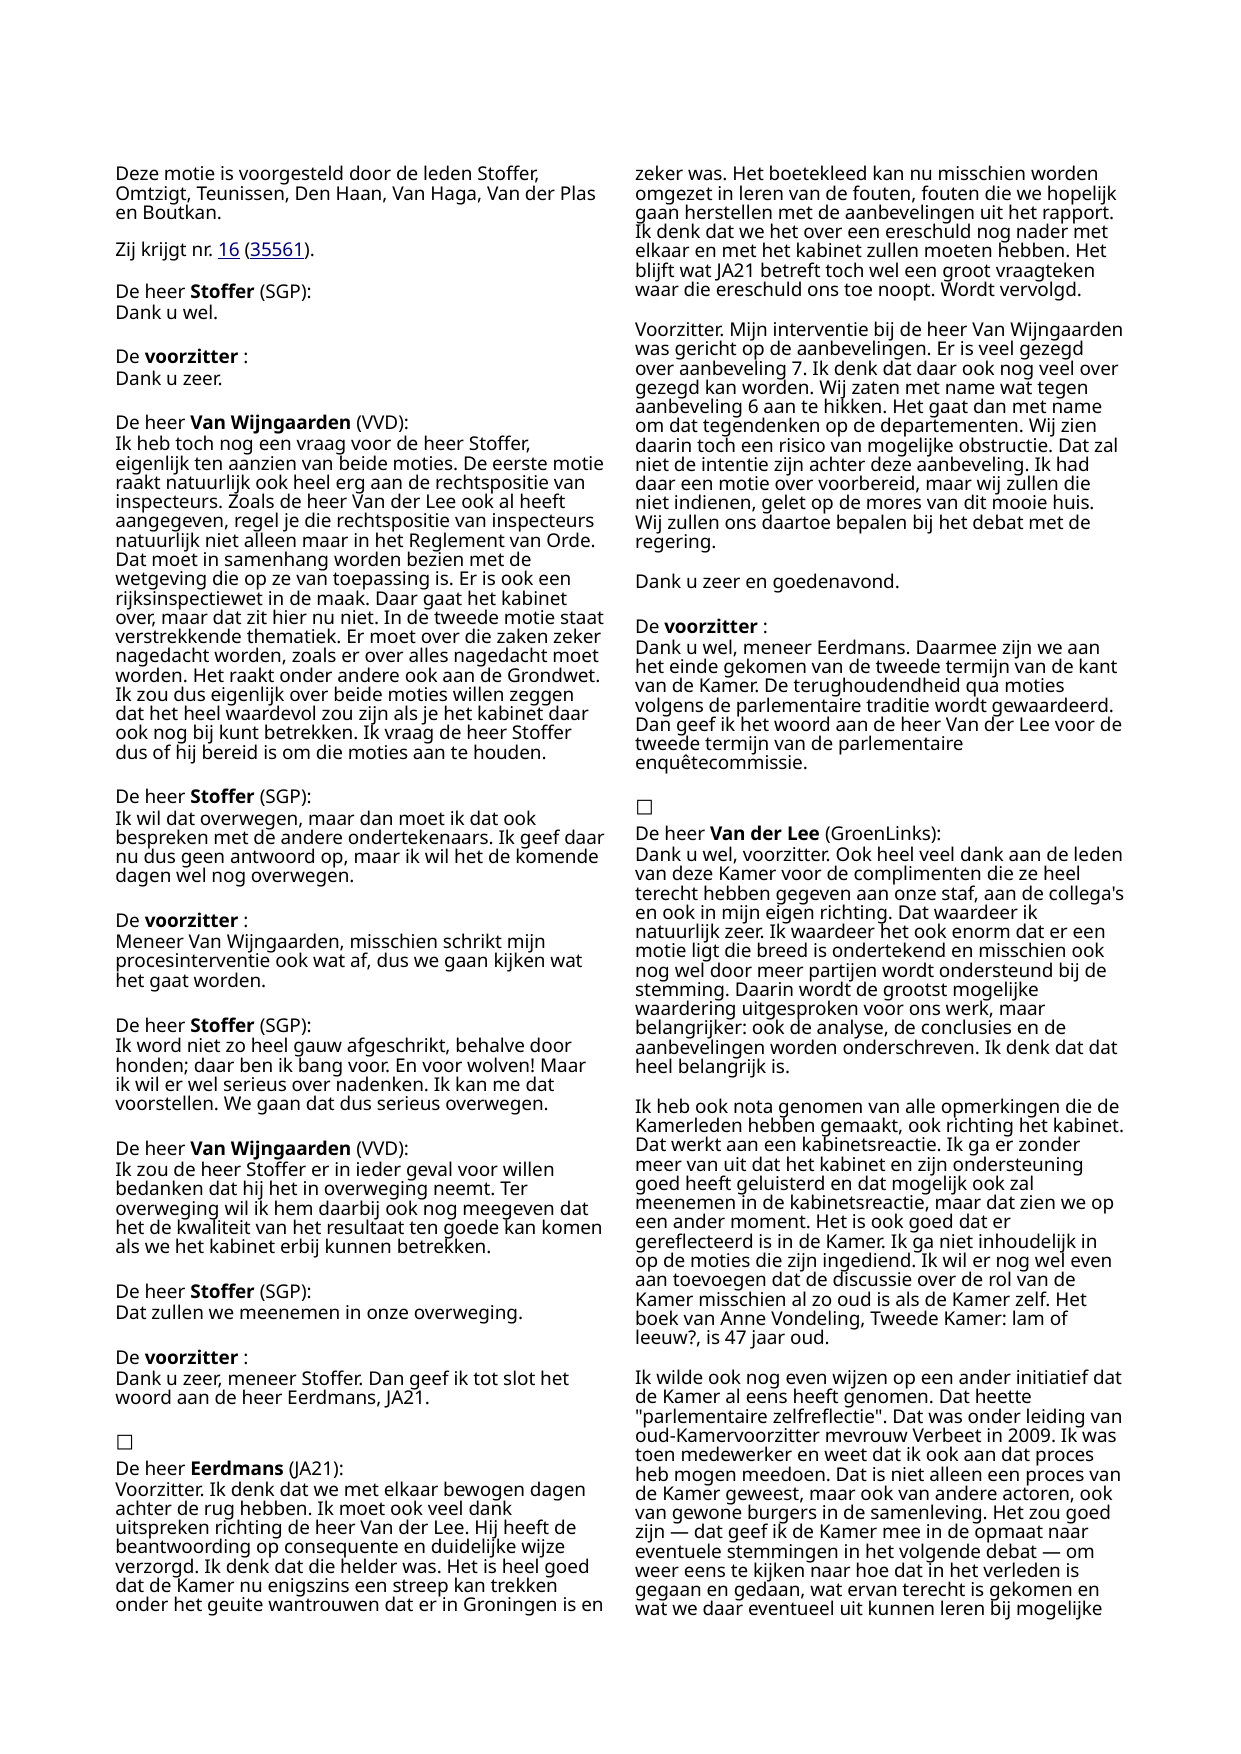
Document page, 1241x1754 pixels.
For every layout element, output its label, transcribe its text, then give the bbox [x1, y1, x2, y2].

text Ik heb toch nog een vraag voor de heer Stoffer, eigenlijk ten aanzien van beide moties. De eerste motie raakt natuurlijk ook heel erg aan de rechtspositie van inspecteurs. Zoals de heer Van der Lee ook al heeft aangegeven, regel je die rechtspositie van inspecteurs natuurlijk niet alleen maar in het Reglement van Orde. Dat moet in samenhang worden bezien met de wetgeving die op ze van toepassing is. Er is ook een rijksinspectiewet in de maak. Daar gaat het kabinet over, maar dat zit hier nu niet. In de tweede motie staat verstrekkende thematiek. Er moet over die zaken zeker nagedacht worden, zoals er over alles nagedacht moet worden. Het raakt onder andere ook aan de Grondwet. Ik zou dus eigenlijk over beide moties willen zeggen dat het heel waardevol zou zijn als je het kabinet daar ook nog bij kunt betrekken. Ik vraag de heer Stoffer dus of hij bereid is om die moties aan te houden. [115, 435, 605, 763]
text Voorzitter. Mijn interventie bij de heer Van Wijngaarden was gericht op de aanbevelingen. Er is veel gezegd over aanbeveling 7. Ik denk dat daar ook nog veel over gezegd kan worden. Wij zaten met name wat tegen aanbeveling 6 aan te hikken. Het gaat dan met name om dat tegendenken op de departementen. Wij zien daarin toch een risico van mogelijke obstructie. Dat zal niet de intentie zijn achter deze aanbeveling. Ik had daar een motie over voorbereid, maar wij zullen die niet indienen, gelet op de mores van dit mooie huis. Wij zullen ons daartoe bepalen bij het debat met de regering. [635, 321, 1125, 552]
text Ik wilde ook nog even wijzen op een ander initiatief dat de Kamer al eens heeft genomen. Dat heette "parlementaire zelfreflectie". Dat was onder leiding van oud-Kamervoorzitter mevrouw Verbeet in 2009. Ik was toen medewerker en weet dat ik ook aan dat proces heb mogen meedoen. Dat is niet alleen een proces van de Kamer geweest, maar ook van andere actoren, ook van gewone burgers in de samenleving. Het zou goed zijn — dat geef ik de Kamer mee in de opmaat naar eventuele stemmingen in het volgende debat — om weer eens te kijken naar hoe dat in het verleden is gegaan en gedaan, wat ervan terecht is gekomen en wat we daar eventueel uit kunnen leren bij mogelijke [635, 1369, 1125, 1620]
text Dank u wel. [115, 304, 605, 323]
text Ik wil dat overwegen, maar dan moet ik dat ook bespreken met de andere ondertekenaars. Ik geef daar nu dus geen antwoord op, maar ik wil het de komende dagen wel nog overwegen. [115, 809, 605, 887]
text Dat zullen we meenemen in onze overweging. [115, 1304, 605, 1323]
text Dank u zeer, meneer Stoffer. Dan geef ik tot slot het woord aan de heer Eerdmans, JA21. [115, 1370, 605, 1408]
text De voorzitter : [115, 1344, 605, 1370]
text De voorzitter : [635, 613, 1125, 639]
text Ik heb ook nota genomen van alle opmerkingen die de Kamerleden hebben gemaakt, ook richting het kabinet. Dat werkt aan een kabinetsreactie. Ik ga er zonder meer van uit dat het kabinet en zijn ondersteuning goed heeft geluisterd en dat mogelijk ook zal meenemen in de kabinetsreactie, maar dat zien we op een ander moment. Het is ook goed dat er gereflecteerd is in de Kamer. Ik ga niet inhoudelijk in op de moties die zijn ingediend. Ik wil er nog wel even aan toevoegen dat de discussie over de rol van de Kamer misschien al zo oud is als de Kamer zelf. Het boek van Anne Vondeling, Tweede Kamer: lam of leeuw?, is 47 jaar oud. [635, 1098, 1125, 1348]
text De heer Eerdmans (JA21): [115, 1455, 605, 1481]
text Meneer Van Wijngaarden, misschien schrikt mijn procesinterventie ook wat af, dus we gaan kijken wat het gaat worden. [115, 933, 605, 991]
text Dank u wel, voorzitter. Ook heel veel dank aan de leden van deze Kamer voor de complimenten die ze heel terecht hebben gegeven aan onze staf, aan de collega's en ook in mijn eigen richting. Dat waardeer ik natuurlijk zeer. Ik waardeer het ook enorm dat er een motie ligt die breed is ondertekend en misschien ook nog wel door meer partijen wordt ondersteund bij de stemming. Daarin wordt de grootst mogelijke waardering uitgesproken voor ons werk, maar belangrijker: ook de analyse, de conclusies en de aanbevelingen worden onderschreven. Ik denk dat dat heel belangrijk is. [635, 846, 1125, 1077]
text De voorzitter : [115, 344, 605, 369]
text Dank u wel, meneer Eerdmans. Daarmee zijn we aan het einde gekomen van de tweede termijn van de kant van de Kamer. De terughoudendheid qua moties volgens de parlementaire traditie wordt gewaardeerd. Dan geef ik het woord aan de heer Van der Lee voor de tweede termijn van de parlementaire enquêtecommissie. [635, 639, 1125, 774]
text Ik word niet zo heel gauw afgeschrikt, behalve door honden; daar ben ik bang voor. En voor wolven! Maar ik wil er wel serieus over nadenken. Ik kan me dat voorstellen. We gaan dat dus serieus overwegen. [115, 1037, 605, 1114]
text De voorzitter : [115, 907, 605, 933]
text De heer Stoffer (SGP): [115, 1012, 605, 1037]
text De heer Van Wijngaarden (VVD): [115, 1135, 605, 1161]
text zeker was. Het boetekleed kan nu misschien worden omgezet in leren van de fouten, fouten die we hopelijk gaan herstellen met de aanbevelingen uit het rapport. Ik denk dat we het over een ereschuld nog nader met elkaar en met het kabinet zullen moeten hebben. Het blijft wat JA21 betreft toch wel een groot vraagteken waar die ereschuld ons toe noopt. Wordt vervolgd. [635, 165, 1125, 300]
text Ik zou de heer Stoffer er in ieder geval voor willen bedanken dat hij het in overweging neemt. Ter overweging wil ik hem daarbij ook nog meegeven dat het de kwaliteit van het resultaat ten goede kan komen als we het kabinet erbij kunnen betrekken. [115, 1161, 605, 1257]
text De heer Stoffer (SGP): [115, 1278, 605, 1304]
text De heer Stoffer (SGP): [115, 278, 605, 304]
text De heer Van Wijngaarden (VVD): [115, 409, 605, 435]
text ⬜ [115, 1429, 605, 1455]
text De heer Van der Lee (GroenLinks): [635, 820, 1125, 846]
text ⬜ [635, 794, 1125, 820]
text Voorzitter. Ik denk dat we met elkaar bewogen dagen achter de rug hebben. Ik moet ook veel dank uitspreken richting de heer Van der Lee. Hij heeft de beantwoording op consequente en duidelijke wijze verzorgd. Ik denk dat die helder was. Het is heel goed dat de Kamer nu enigszins een streep kan trekken onder het geuite wantrouwen dat er in Groningen is en [115, 1481, 605, 1616]
text Deze motie is voorgesteld door de leden Stoffer, Omtzigt, Teunissen, Den Haan, Van Haga, Van der Plas en Boutkan. [115, 165, 605, 223]
text Dank u zeer. [115, 369, 605, 389]
text Dank u zeer en goedenavond. [635, 573, 1125, 592]
text Zij krijgt nr. 16 (35561). [115, 241, 605, 260]
text De heer Stoffer (SGP): [115, 784, 605, 809]
